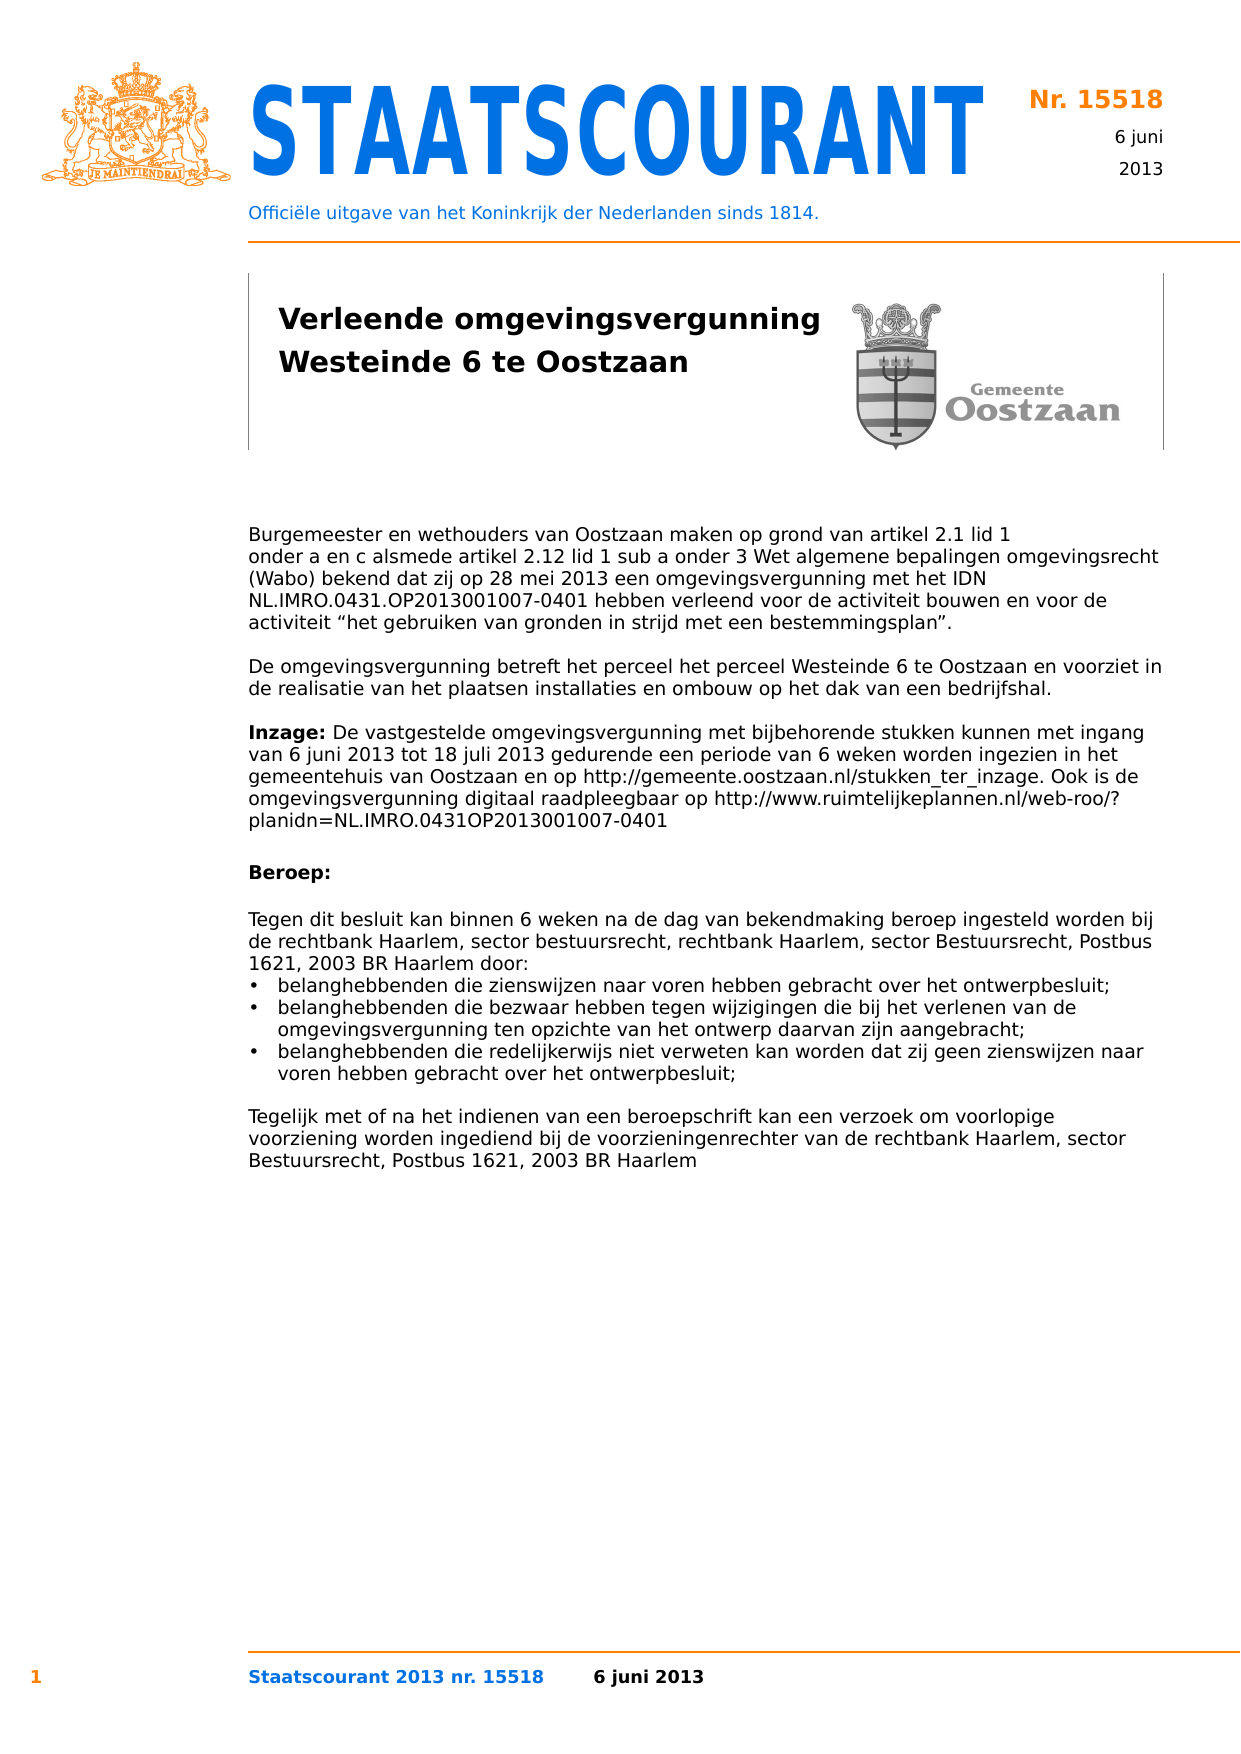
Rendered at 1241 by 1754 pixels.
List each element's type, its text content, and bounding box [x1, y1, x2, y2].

text • belanghebbenden die redelijkerwijs niet verweten kan worden dat zij geen zienswijzen naar voren hebben gebracht over het ontwerpbesluit; [248, 1041, 1163, 1084]
subtitle Verleende omgevingsvergunning Westeinde 6 te Oostzaan [249, 273, 1163, 450]
table_header Nr. 15518 [998, 62, 1240, 121]
table_cell Officiële uitgave van het Koninkrijk der Nederlanden sinds 1814. [248, 203, 1240, 241]
text Inzage: De vastgestelde omgevingsvergunning met bijbehorende stukken kunnen met ingang van 6 juni 2013 tot 18 juli 2013 gedurende een periode van 6 weken worden ingezien in het gemeentehuis van Oostzaan en op http://gemeente.oostzaan.nl/stukken_ter_inzage. Ook is de omgevingsvergunning digitaal raadpleegbaar op http://www.ruimtelijkeplannen.nl/web-roo/?planidn=NL.IMRO.0431OP2013001007-0401 [248, 722, 1163, 832]
text Tegelijk met of na het indienen van een beroepschrift kan een verzoek om voorlopige voorziening worden ingediend bij de voorzieningenrechter van de rechtbank Haarlem, sector Bestuursrecht, Postbus 1621, 2003 BR Haarlem [248, 1106, 1163, 1172]
text • belanghebbenden die bezwaar hebben tegen wijzigingen die bij het verlenen van de omgevingsvergunning ten opzichte van het ontwerp daarvan zijn aangebracht; [248, 997, 1163, 1041]
table_cell 2013 [998, 153, 1240, 203]
text • belanghebbenden die zienswijzen naar voren hebben gebracht over het ontwerpbesluit; [248, 974, 1163, 997]
text onder a en c alsmede artikel 2.12 lid 1 sub a onder 3 Wet algemene bepalingen omgevingsrecht (Wabo) bekend dat zij op 28 mei 2013 een omgevingsvergunning met het IDN NL.IMRO.0431.OP2013001007-0401 hebben verleend voor de activiteit bouwen en voor de activiteit “het gebruiken van gronden in strijd met een bestemmingsplan”. [248, 546, 1163, 634]
table_header [25, 62, 248, 241]
table_header STAATSCOURANT [248, 62, 998, 203]
text De omgevingsvergunning betreft het perceel het perceel Westeinde 6 te Oostzaan en voorziet in de realisatie van het plaatsen installaties en ombouw op het dak van een bedrijfshal. [248, 656, 1163, 700]
text Tegen dit besluit kan binnen 6 weken na de dag van bekendmaking beroep ingesteld worden bij de rechtbank Haarlem, sector bestuursrecht, rechtbank Haarlem, sector Bestuursrecht, Postbus 1621, 2003 BR Haarlem door: [248, 909, 1163, 974]
text Burgemeester en wethouders van Oostzaan maken op grond van artikel 2.1 lid 1 [248, 524, 1163, 546]
table_cell 6 juni [998, 121, 1240, 153]
picture [41, 62, 231, 186]
picture [838, 302, 1134, 451]
subtitle Beroep: [248, 862, 1163, 884]
